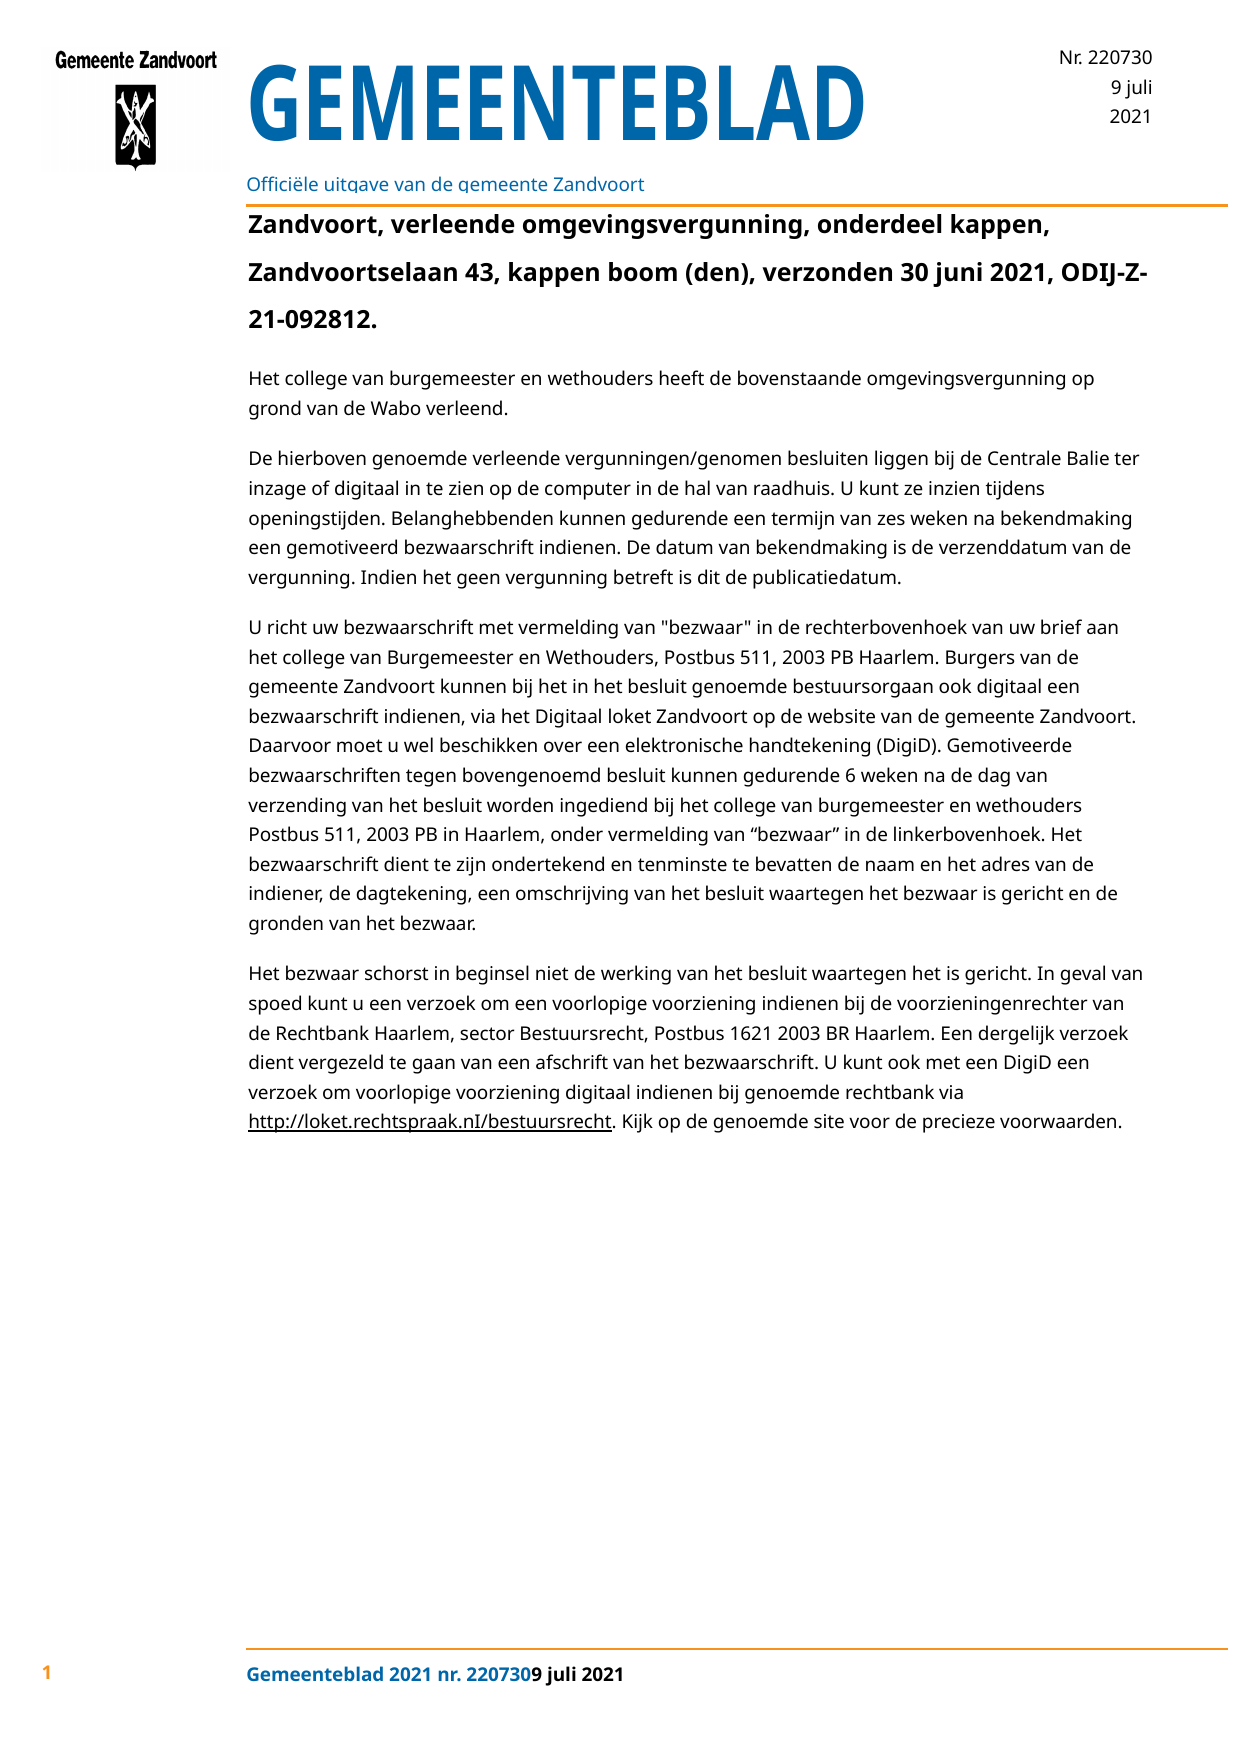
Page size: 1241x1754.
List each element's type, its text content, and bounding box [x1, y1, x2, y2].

text De hierboven genoemde verleende vergunningen/genomen besluiten liggen bij de Centrale Balie ter inzage of digitaal in te zien op de computer in de hal van raadhuis. U kunt ze inzien tijdens openingstijden. Belanghebbenden kunnen gedurende een termijn van zes weken na bekendmaking een gemotiveerd bezwaarschrift indienen. De datum van bekendmaking is de verzenddatum van de vergunning. Indien het geen vergunning betreft is dit de publicatiedatum. [248, 446, 1152, 589]
text Het bezwaar schorst in beginsel niet de werking van het besluit waartegen het is gericht. In geval van spoed kunt u een verzoek om een voorlopige voorziening indienen bij de voorzieningenrechter van de Rechtbank Haarlem, sector Bestuursrecht, Postbus 1621 2003 BR Haarlem. Een dergelijk verzoek dient vergezeld te gaan van een afschrift van het bezwaarschrift. U kunt ook met een DigiD een verzoek om voorlopige voorziening digitaal indienen bij genoemde rechtbank via http://loket.rechtspraak.nI/bestuursrecht. Kijk op de genoemde site voor de precieze voorwaarden. [248, 961, 1152, 1134]
picture [41, 47, 231, 172]
text U richt uw bezwaarschrift met vermelding van "bezwaar" in de rechterbovenhoek van uw brief aan het college van Burgemeester en Wethouders, Postbus 511, 2003 PB Haarlem. Burgers van de gemeente Zandvoort kunnen bij het in het besluit genoemde bestuursorgaan ook digitaal een bezwaarschrift indienen, via het Digitaal loket Zandvoort op de website van de gemeente Zandvoort. Daarvoor moet u wel beschikken over een elektronische handtekening (DigiD). Gemotiveerde bezwaarschriften tegen bovengenoemd besluit kunnen gedurende 6 weken na de dag van verzending van het besluit worden ingediend bij het college van burgemeester en wethouders Postbus 511, 2003 PB in Haarlem, onder vermelding van “bezwaar” in de linkerbovenhoek. Het bezwaarschrift dient te zijn ondertekend en tenminste te bevatten de naam en het adres van de indiener, de dagtekening, een omschrijving van het besluit waartegen het bezwaar is gericht en de gronden van het bezwaar. [248, 614, 1152, 936]
text Zandvoort, verleende omgevingsvergunning, onderdeel kappen, Zandvoortselaan 43, kappen boom (den), verzonden 30 juni 2021, ODIJ-Z-21-092812. [248, 207, 1152, 336]
text Het college van burgemeester en wethouders heeft de bovenstaande omgevingsvergunning op grond van de Wabo verleend. [248, 366, 1152, 421]
